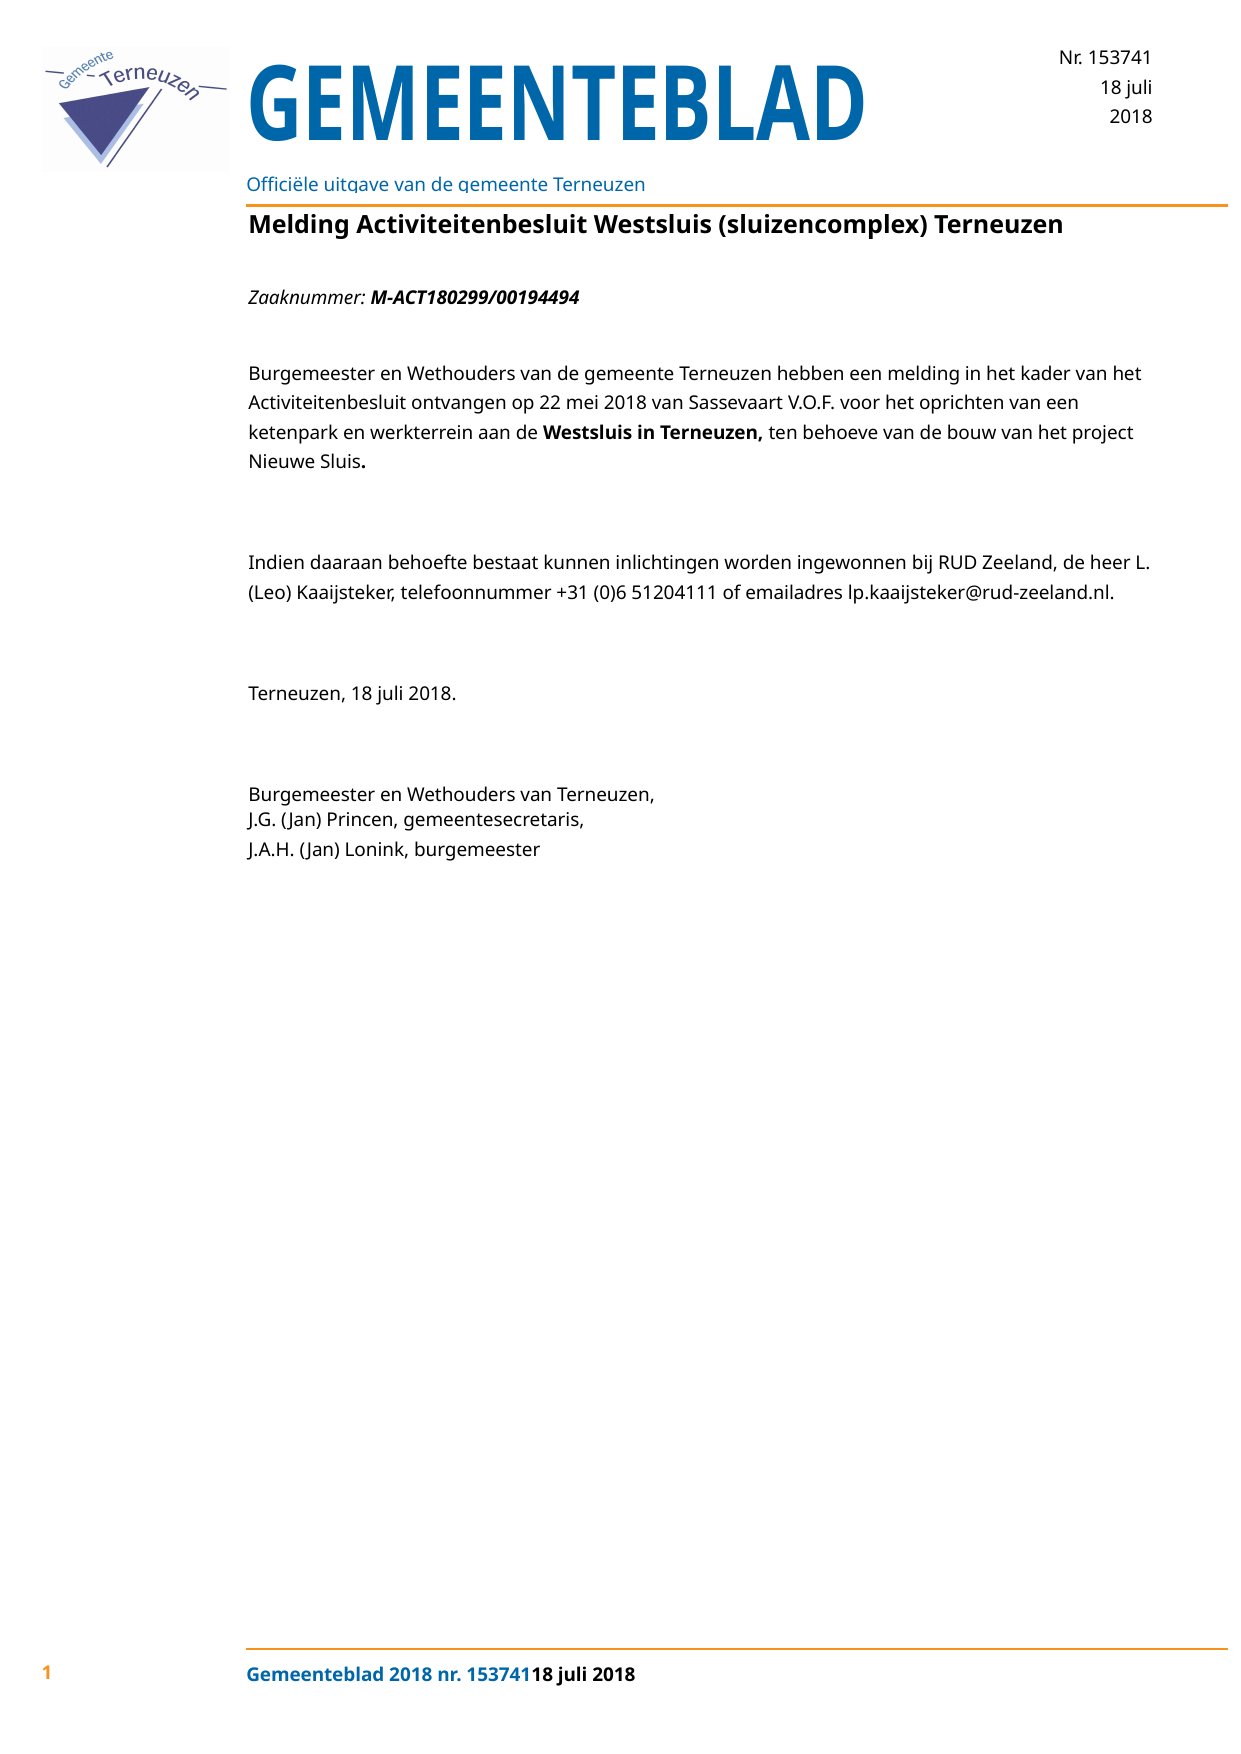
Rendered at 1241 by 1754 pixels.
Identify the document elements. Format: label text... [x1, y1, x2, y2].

text Burgemeester en Wethouders van de gemeente Terneuzen hebben een melding in het kader van het Activiteitenbesluit ontvangen op 22 mei 2018 van Sassevaart V.O.F. voor het oprichten van een ketenpark en werkterrein aan de Westsluis in Terneuzen, ten behoeve van de bouw van het project Nieuwe Sluis. [248, 360, 1152, 474]
table_cell [700, 973, 1152, 998]
picture [41, 47, 231, 172]
table_header Burgemeester en Wethouders van Terneuzen, [248, 781, 1152, 807]
text Melding Activiteitenbesluit Westsluis (sluizencomplex) Terneuzen [248, 207, 1152, 241]
table_cell [700, 921, 1152, 947]
table_cell J.G. (Jan) Princen, gemeentesecretaris, J.A.H. (Jan) Lonink, burgemeester [248, 807, 700, 921]
text Indien daaraan behoefte bestaat kunnen inlichtingen worden ingewonnen bij RUD Zeeland, de heer L.(Leo) Kaaijsteker, telefoonnummer +31 (0)6 51204111 of emailadres lp.kaaijsteker@rud-zeeland.nl. [248, 549, 1152, 605]
table_cell [700, 807, 1152, 921]
table_cell [248, 973, 700, 998]
text Terneuzen, 18 juli 2018. [248, 680, 1152, 706]
table_cell [248, 921, 700, 947]
table_cell [248, 947, 1152, 973]
text Zaaknummer: M-ACT180299/00194494 [248, 284, 1152, 309]
